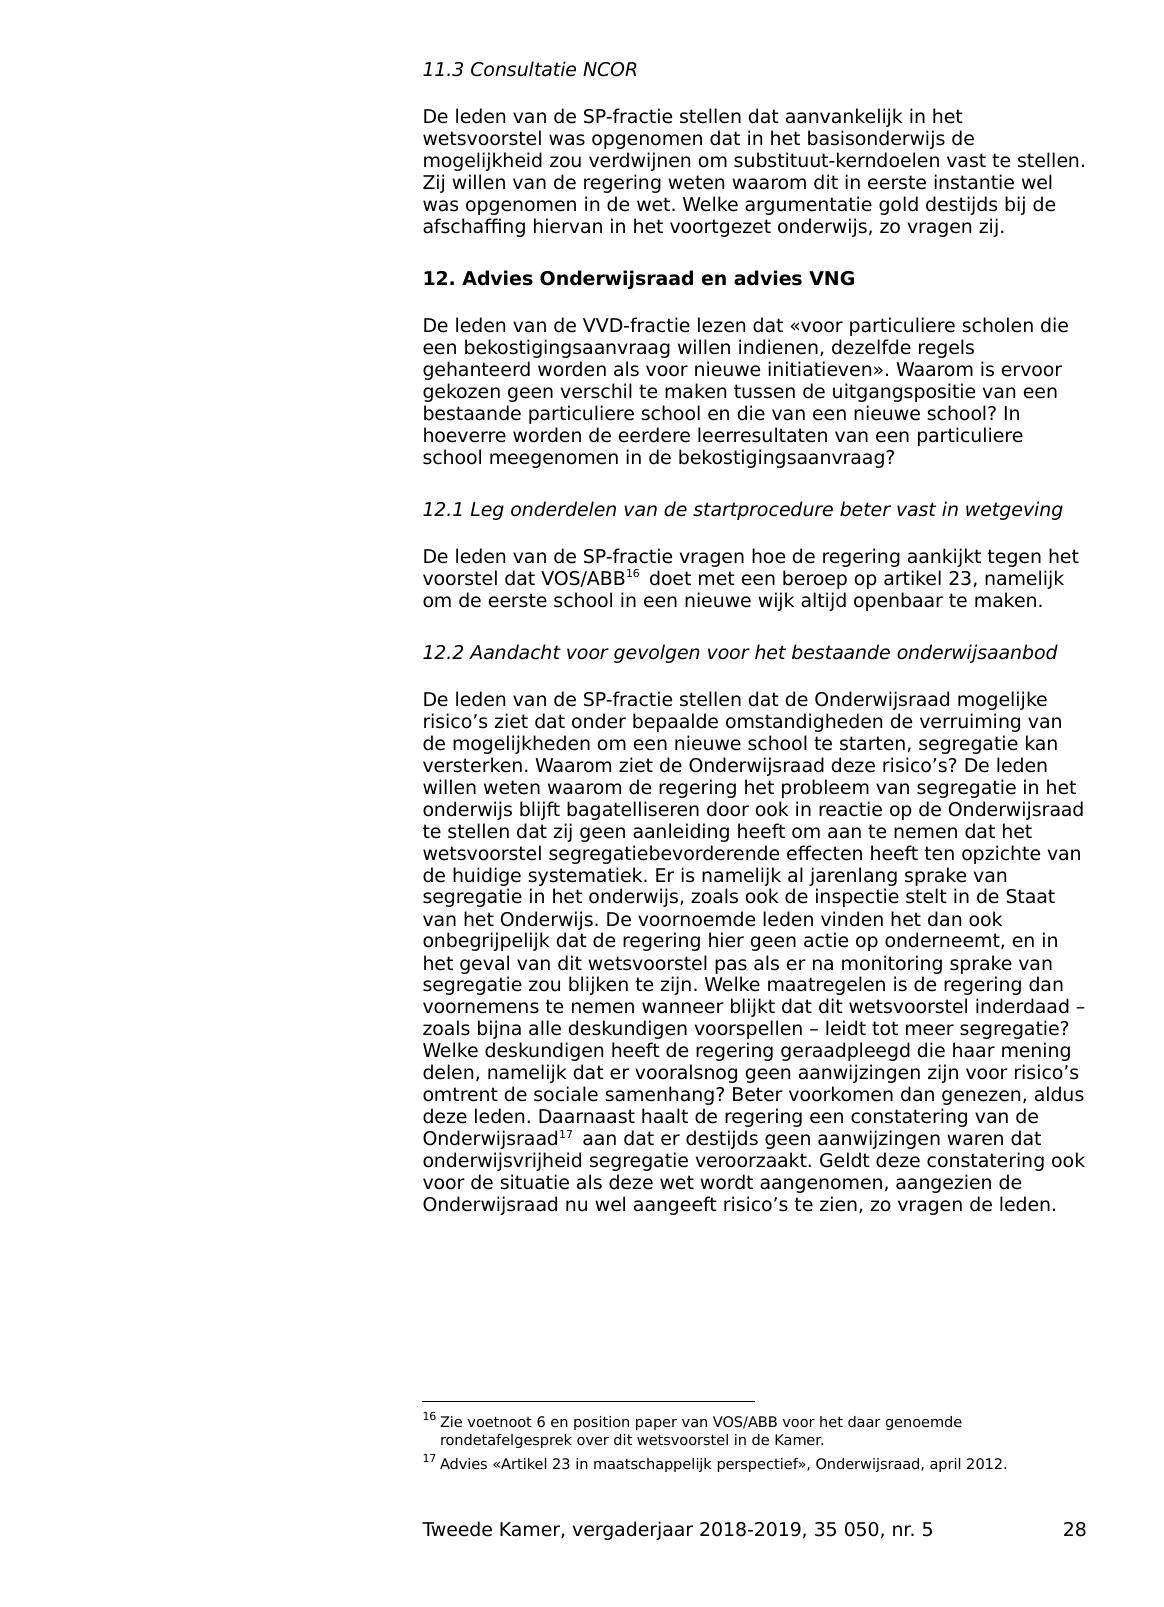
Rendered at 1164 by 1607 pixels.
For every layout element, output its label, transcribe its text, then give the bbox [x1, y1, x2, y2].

subtitle 12. Advies Onderwijsraad en advies VNG [422, 268, 1087, 290]
text De leden van de SP-fractie stellen dat aanvankelijk in het wetsvoorstel was opgenomen dat in het basisonderwijs de mogelijkheid zou verdwijnen om substituut-kerndoelen vast te stellen. Zij willen van de regering weten waarom dit in eerste instantie wel was opgenomen in de wet. Welke argumentatie gold destijds bij de afschaffing hiervan in het voortgezet onderwijs, zo vragen zij. [422, 106, 1087, 238]
subtitle 11.3 Consultatie NCOR [422, 59, 1087, 81]
subtitle 12.1 Leg onderdelen van de startprocedure beter vast in wetgeving [422, 499, 1087, 521]
text De leden van de SP-fractie stellen dat de Onderwijsraad mogelijke risico’s ziet dat onder bepaalde omstandigheden de verruiming van de mogelijkheden om een nieuwe school te starten, segregatie kan versterken. Waarom ziet de Onderwijsraad deze risico’s? De leden willen weten waarom de regering het probleem van segregatie in het onderwijs blijft bagatelliseren door ook in reactie op de Onderwijsraad te stellen dat zij geen aanleiding heeft om aan te nemen dat het wetsvoorstel segregatiebevorderende effecten heeft ten opzichte van de huidige systematiek. Er is namelijk al jarenlang sprake van segregatie in het onderwijs, zoals ook de inspectie stelt in de Staat van het Onderwijs. De voornoemde leden vinden het dan ook onbegrijpelijk dat de regering hier geen actie op onderneemt, en in het geval van dit wetsvoorstel pas als er na monitoring sprake van segregatie zou blijken te zijn. Welke maatregelen is de regering dan voornemens te nemen wanneer blijkt dat dit wetsvoorstel inderdaad – zoals bijna alle deskundigen voorspellen – leidt tot meer segregatie? Welke deskundigen heeft de regering geraadpleegd die haar mening delen, namelijk dat er vooralsnog geen aanwijzingen zijn voor risico’s omtrent de sociale samenhang? Beter voorkomen dan genezen, aldus deze leden. Daarnaast haalt de regering een constatering van de Onderwijsraad aan dat er destijds geen aanwijzingen waren dat onderwijsvrijheid segregatie veroorzaakt. Geldt deze constatering ook voor de situatie als deze wet wordt aangenomen, aangezien de Onderwijsraad nu wel aangeeft risico’s te zien, zo vragen de leden. [422, 689, 1087, 1216]
text Advies «Artikel 23 in maatschappelijk perspectief», Onderwijsraad, april 2012. [422, 1452, 1087, 1474]
text De leden van de VVD-fractie lezen dat «voor particuliere scholen die een bekostigingsaanvraag willen indienen, dezelfde regels gehanteerd worden als voor nieuwe initiatieven». Waarom is ervoor gekozen geen verschil te maken tussen de uitgangspositie van een bestaande particuliere school en die van een nieuwe school? In hoeverre worden de eerdere leerresultaten van een particuliere school meegenomen in de bekostigingsaanvraag? [422, 315, 1087, 469]
subtitle 12.2 Aandacht voor gevolgen voor het bestaande onderwijsaanbod [422, 642, 1087, 664]
text Zie voetnoot 6 en position paper van VOS/ABB voor het daar genoemde rondetafelgesprek over dit wetsvoorstel in de Kamer. [422, 1410, 1087, 1449]
text De leden van de SP-fractie vragen hoe de regering aankijkt tegen het voorstel dat VOS/ABB doet met een beroep op artikel 23, namelijk om de eerste school in een nieuwe wijk altijd openbaar te maken. [422, 546, 1087, 612]
